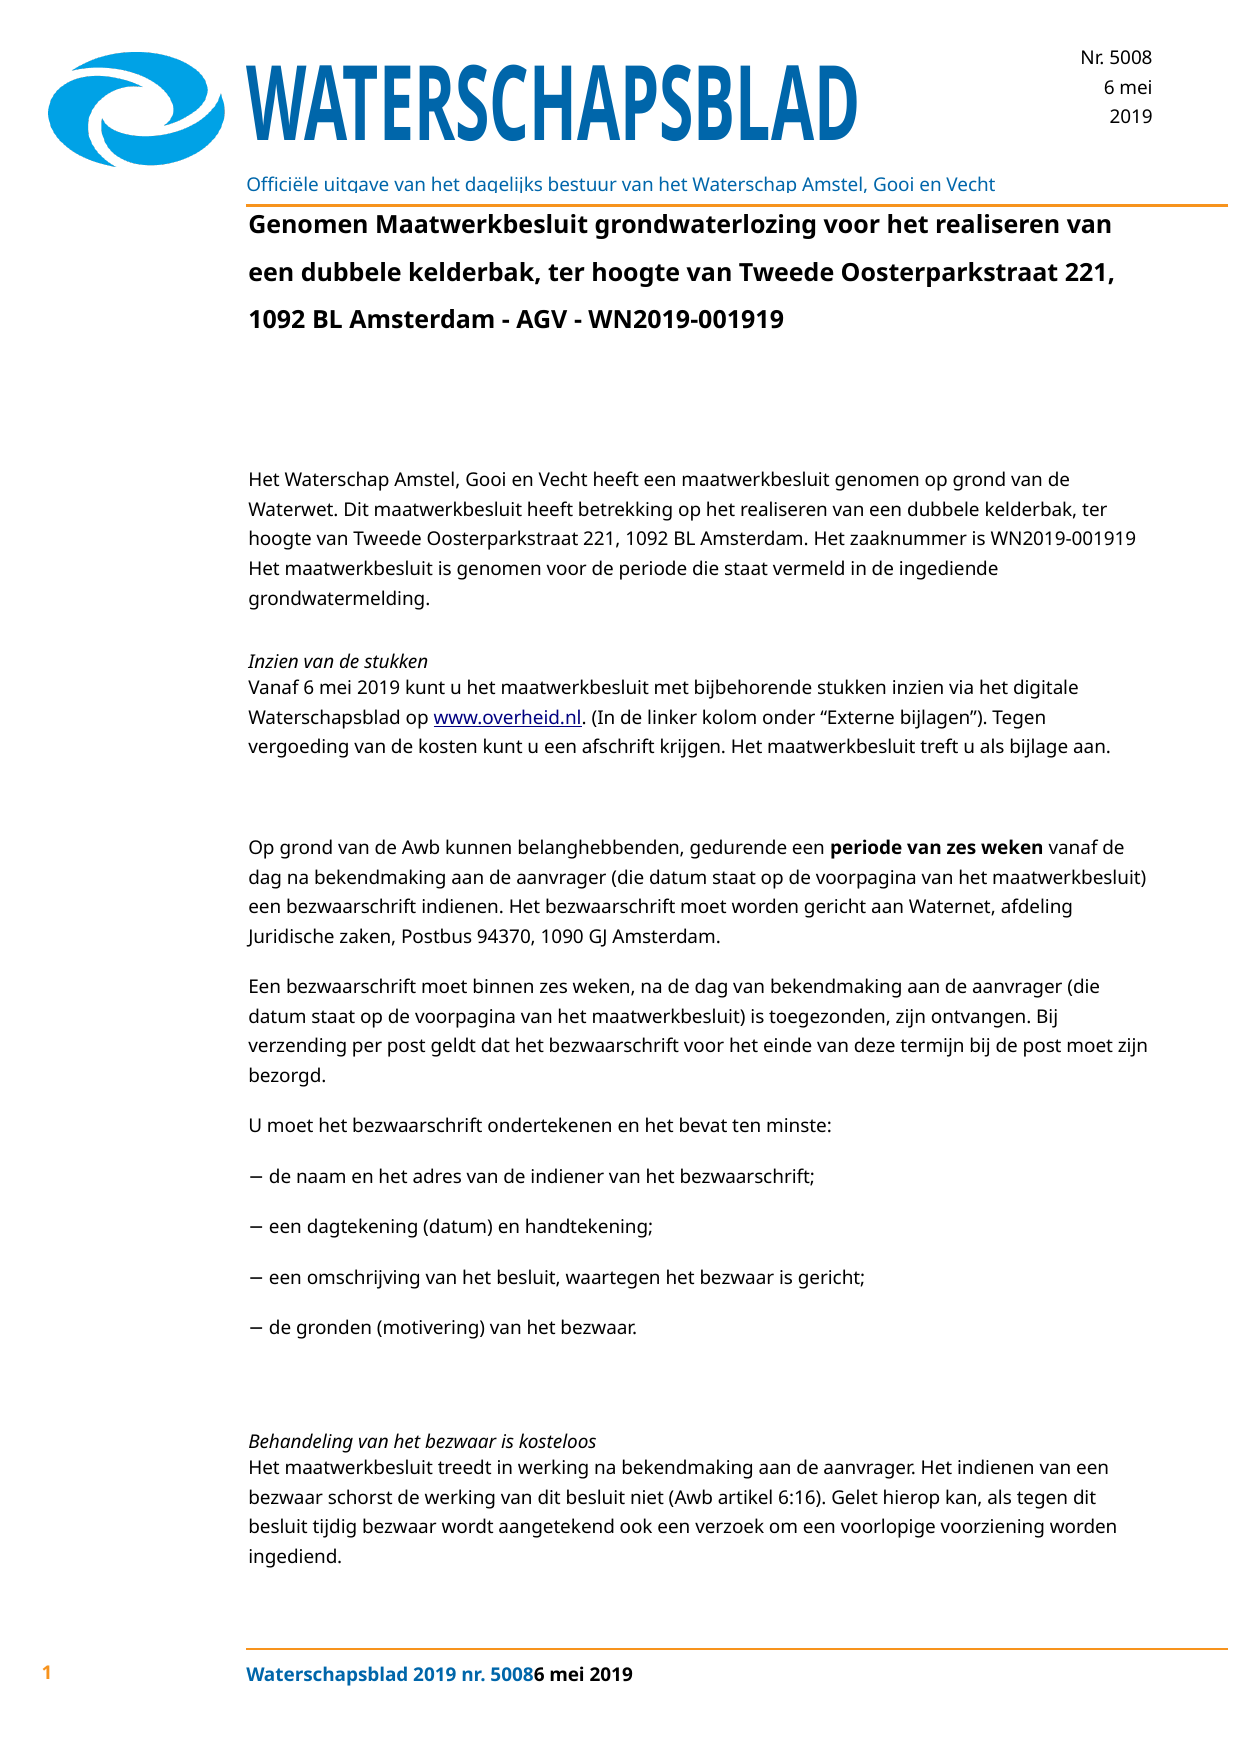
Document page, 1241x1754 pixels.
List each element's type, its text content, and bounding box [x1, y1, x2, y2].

text Het Waterschap Amstel, Gooi en Vecht heeft een maatwerkbesluit genomen op grond van de Waterwet. Dit maatwerkbesluit heeft betrekking op het realiseren van een dubbele kelderbak, ter hoogte van Tweede Oosterparkstraat 221, 1092 BL Amsterdam. Het zaaknummer is WN2019-001919 Het maatwerkbesluit is genomen voor de periode die staat vermeld in de ingediende grondwatermelding. [248, 466, 1152, 610]
text Behandeling van het bezwaar is kosteloos [248, 1429, 1152, 1454]
text U moet het bezwaarschrift ondertekenen en het bevat ten minste: [248, 1113, 1152, 1138]
text Inzien van de stukken [248, 649, 1152, 674]
text Een bezwaarschrift moet binnen zes weken, na de dag van bekendmaking aan de aanvrager (die datum staat op de voorpagina van het maatwerkbesluit) is toegezonden, zijn ontvangen. Bij verzending per post geldt dat het bezwaarschrift voor het einde van deze termijn bij de post moet zijn bezorgd. [248, 973, 1152, 1088]
text − een omschrijving van het besluit, waartegen het bezwaar is gericht; [248, 1264, 1152, 1290]
text Genomen Maatwerkbesluit grondwaterlozing voor het realiseren van een dubbele kelderbak, ter hoogte van Tweede Oosterparkstraat 221, 1092 BL Amsterdam - AGV - WN2019-001919 [248, 207, 1152, 336]
picture [41, 47, 231, 172]
text Op grond van de Awb kunnen belanghebbenden, gedurende een periode van zes weken vanaf de dag na bekendmaking aan de aanvrager (die datum staat op de voorpagina van het maatwerkbesluit) een bezwaarschrift indienen. Het bezwaarschrift moet worden gericht aan Waternet, afdeling Juridische zaken, Postbus 94370, 1090 GJ Amsterdam. [248, 834, 1152, 949]
text − de gronden (motivering) van het bezwaar. [248, 1314, 1152, 1340]
text Vanaf 6 mei 2019 kunt u het maatwerkbesluit met bijbehorende stukken inzien via het digitale Waterschapsblad op www.overheid.nl. (In de linker kolom onder “Externe bijlagen”). Tegen vergoeding van de kosten kunt u een afschrift krijgen. Het maatwerkbesluit treft u als bijlage aan. [248, 674, 1152, 759]
text − een dagtekening (datum) en handtekening; [248, 1213, 1152, 1239]
text − de naam en het adres van de indiener van het bezwaarschrift; [248, 1163, 1152, 1189]
text Het maatwerkbesluit treedt in werking na bekendmaking aan de aanvrager. Het indienen van een bezwaar schorst de werking van dit besluit niet (Awb artikel 6:16). Gelet hierop kan, als tegen dit besluit tijdig bezwaar wordt aangetekend ook een verzoek om een voorlopige voorziening worden ingediend. [248, 1454, 1152, 1569]
